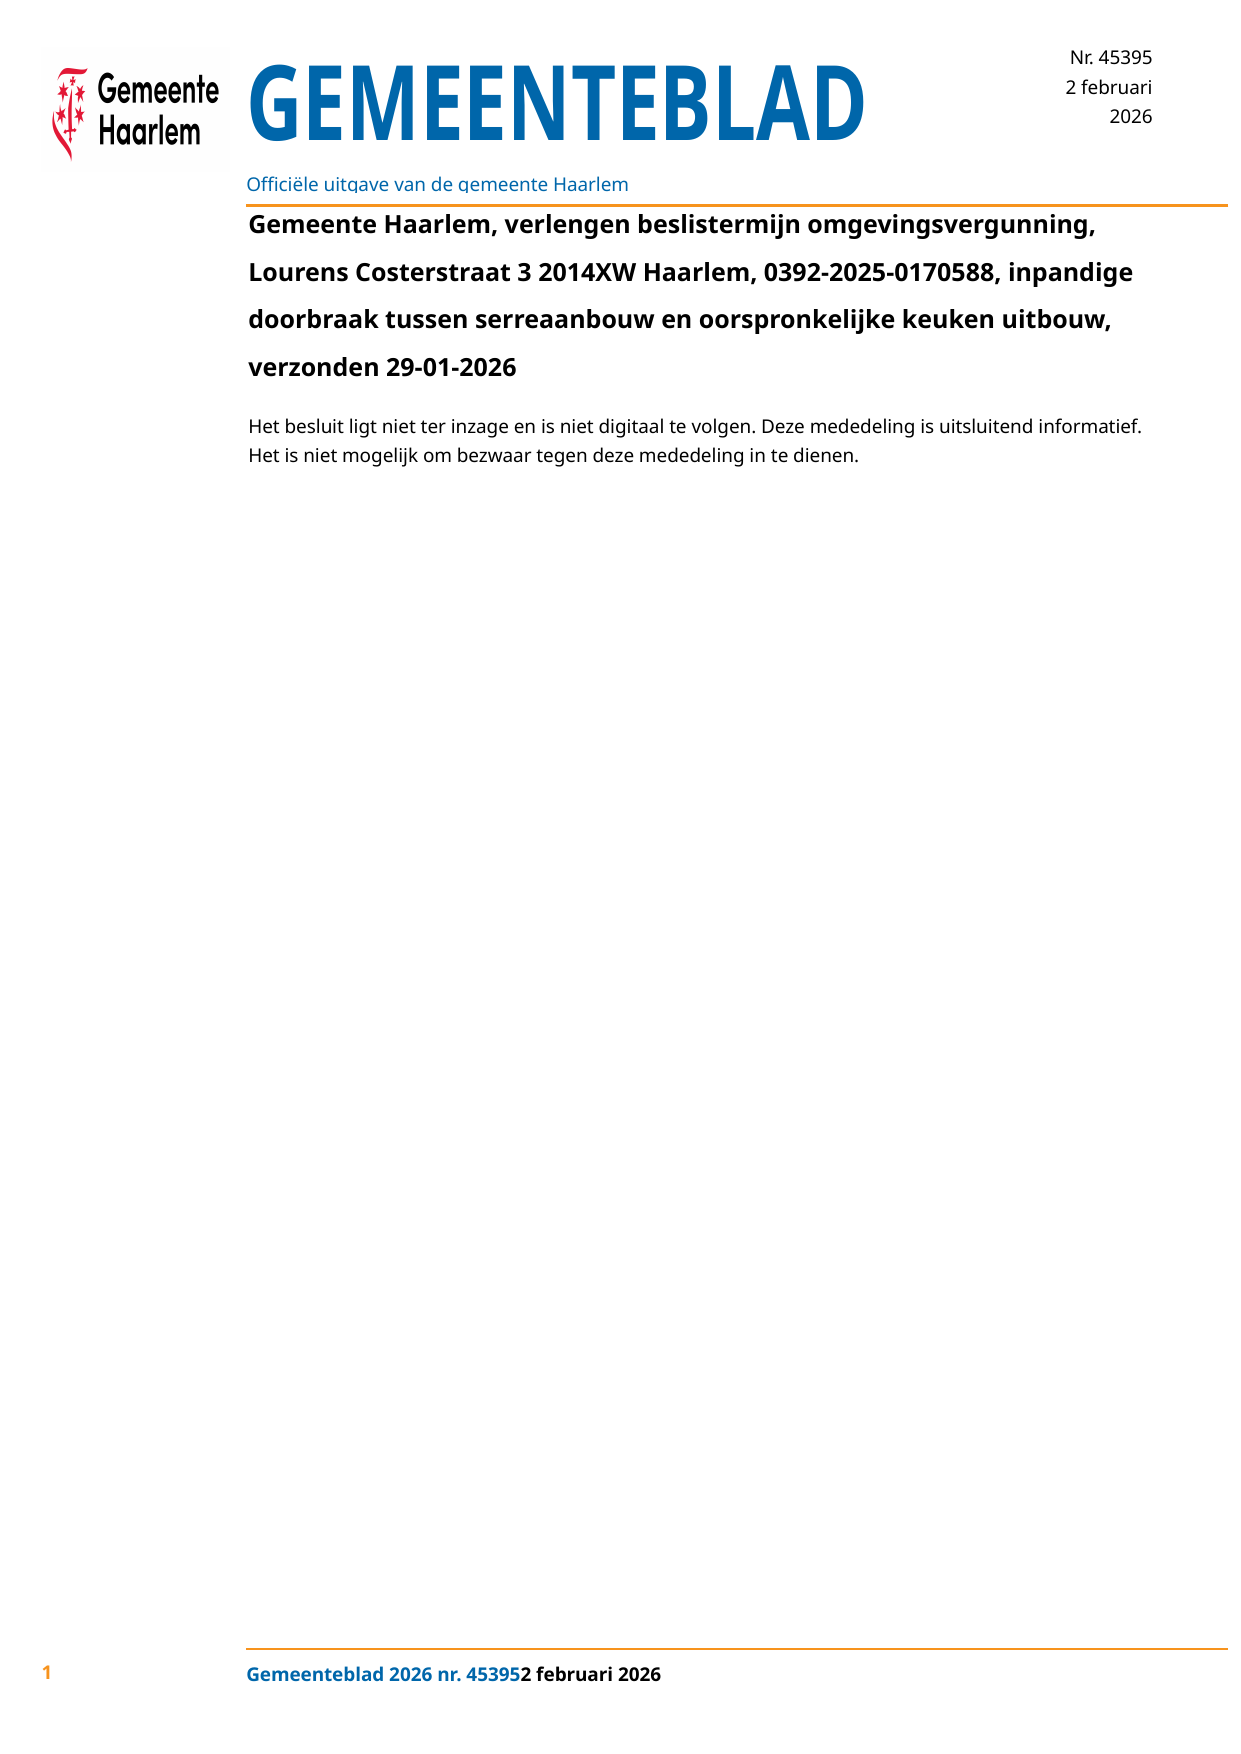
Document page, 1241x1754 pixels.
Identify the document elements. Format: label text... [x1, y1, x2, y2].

text Het besluit ligt niet ter inzage en is niet digitaal te volgen. Deze mededeling is uitsluitend informatief. Het is niet mogelijk om bezwaar tegen deze mededeling in te dienen. [248, 413, 1152, 468]
picture [41, 47, 231, 172]
text Gemeente Haarlem, verlengen beslistermijn omgevingsvergunning, Lourens Costerstraat 3 2014XW Haarlem, 0392-2025-0170588, inpandige doorbraak tussen serreaanbouw en oorspronkelijke keuken uitbouw, verzonden 29-01-2026 [248, 207, 1152, 384]
